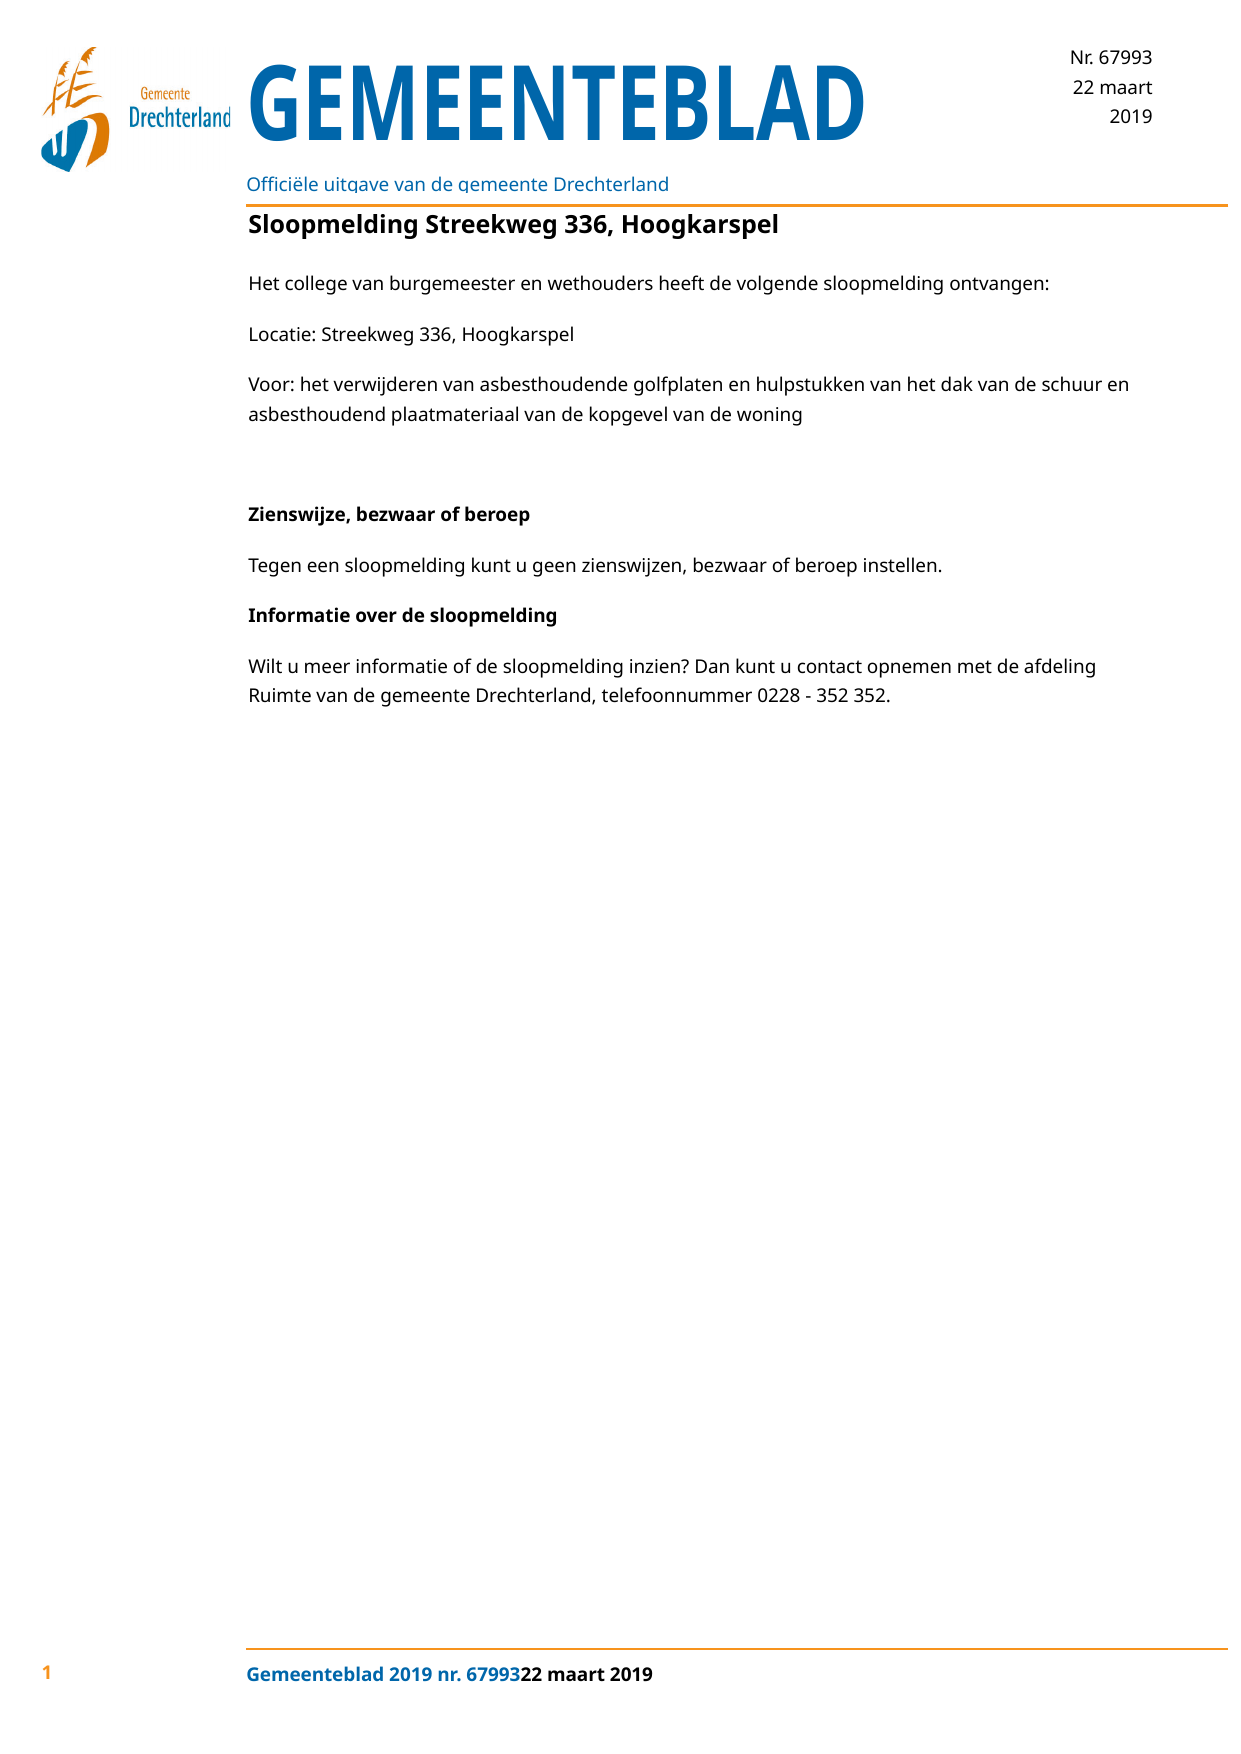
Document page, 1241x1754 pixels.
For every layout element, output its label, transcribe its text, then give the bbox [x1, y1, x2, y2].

text Zienswijze, bezwaar of beroep [248, 502, 1152, 527]
text Tegen een sloopmelding kunt u geen zienswijzen, bezwaar of beroep instellen. [248, 552, 1152, 578]
picture [226, 115, 231, 124]
text Wilt u meer informatie of de sloopmelding inzien? Dan kunt u contact opnemen met de afdeling Ruimte van de gemeente Drechterland, telefoonnummer 0228 - 352 352. [248, 653, 1152, 708]
text Voor: het verwijderen van asbesthoudende golfplaten en hulpstukken van het dak van de schuur en asbesthoudend plaatmateriaal van de kopgevel van de woning [248, 371, 1152, 426]
text Het college van burgemeester en wethouders heeft de volgende sloopmelding ontvangen: [248, 270, 1152, 296]
picture [41, 158, 64, 172]
text Sloopmelding Streekweg 336, Hoogkarspel [248, 207, 1152, 241]
text Locatie: Streekweg 336, Hoogkarspel [248, 321, 1152, 346]
text Informatie over de sloopmelding [248, 602, 1152, 628]
picture [41, 47, 231, 172]
